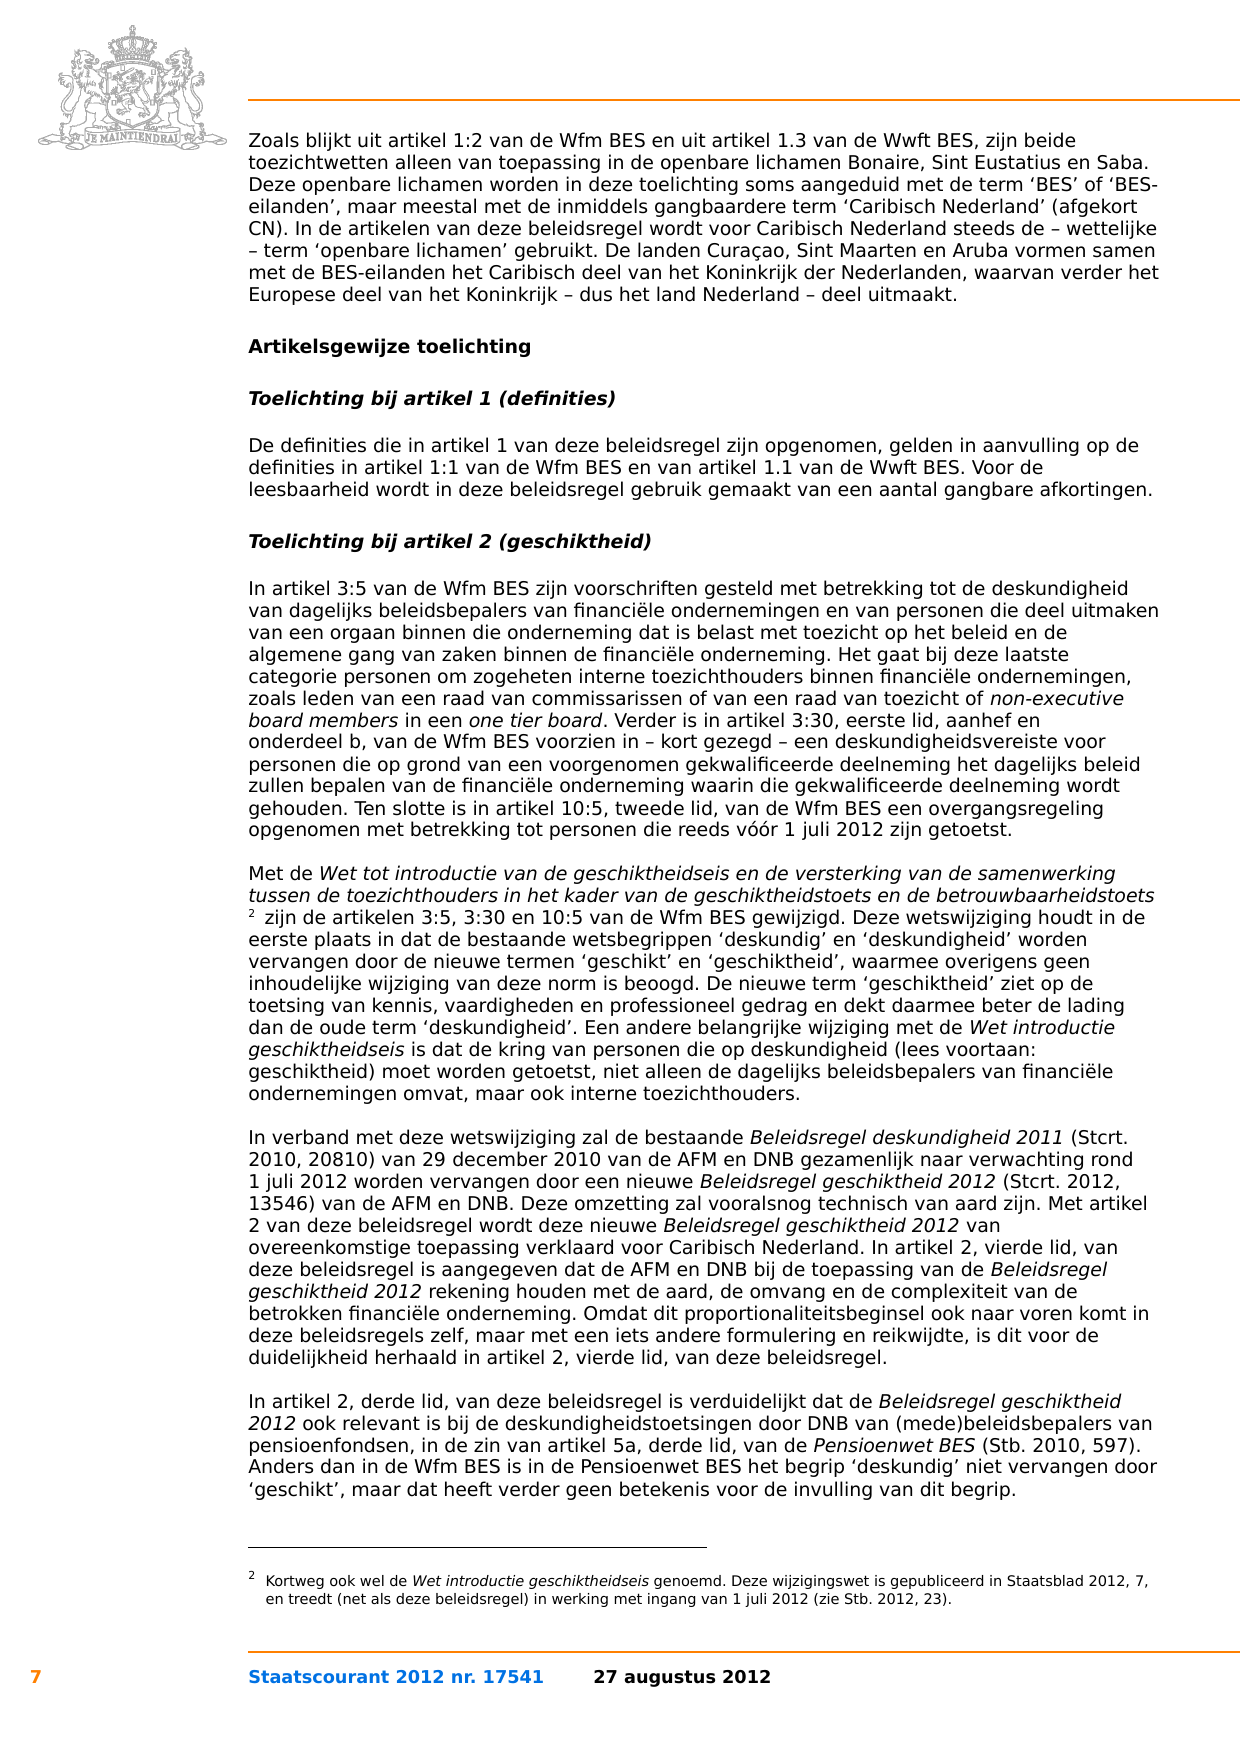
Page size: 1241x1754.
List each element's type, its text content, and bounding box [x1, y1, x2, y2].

text Met de Wet tot introductie van de geschiktheidseis en de versterking van de samenwerking tussen de toezichthouders in het kader van de geschiktheidstoets en de betrouwbaarheidstoets zijn de artikelen 3:5, 3:30 en 10:5 van de Wfm BES gewijzigd. Deze wetswijziging houdt in de eerste plaats in dat de bestaande wetsbegrippen ‘deskundig’ en ‘deskundigheid’ worden vervangen door de nieuwe termen ‘geschikt’ en ‘geschiktheid’, waarmee overigens geen inhoudelijke wijziging van deze norm is beoogd. De nieuwe term ‘geschiktheid’ ziet op de toetsing van kennis, vaardigheden en professioneel gedrag en dekt daarmee beter de lading dan de oude term ‘deskundigheid’. Een andere belangrijke wijziging met de Wet introductie geschiktheidseis is dat de kring van personen die op deskundigheid (lees voortaan: geschiktheid) moet worden getoetst, niet alleen de dagelijks beleidsbepalers van financiële ondernemingen omvat, maar ook interne toezichthouders. [248, 863, 1163, 1105]
text In verband met deze wetswijziging zal de bestaande Beleidsregel deskundigheid 2011 (Stcrt. 2010, 20810) van 29 december 2010 van de AFM en DNB gezamenlijk naar verwachting rond 1 juli 2012 worden vervangen door een nieuwe Beleidsregel geschiktheid 2012 (Stcrt. 2012, 13546) van de AFM en DNB. Deze omzetting zal vooralsnog technisch van aard zijn. Met artikel 2 van deze beleidsregel wordt deze nieuwe Beleidsregel geschiktheid 2012 van overeenkomstige toepassing verklaard voor Caribisch Nederland. In artikel 2, vierde lid, van deze beleidsregel is aangegeven dat de AFM en DNB bij de toepassing van de Beleidsregel geschiktheid 2012 rekening houden met de aard, de omvang en de complexiteit van de betrokken financiële onderneming. Omdat dit proportionaliteitsbeginsel ook naar voren komt in deze beleidsregels zelf, maar met een iets andere formulering en reikwijdte, is dit voor de duidelijkheid herhaald in artikel 2, vierde lid, van deze beleidsregel. [248, 1127, 1163, 1369]
subtitle Toelichting bij artikel 2 (geschiktheid) [248, 531, 1163, 553]
text De definities die in artikel 1 van deze beleidsregel zijn opgenomen, gelden in aanvulling op de definities in artikel 1:1 van de Wfm BES en van artikel 1.1 van de Wwft BES. Voor de leesbaarheid wordt in deze beleidsregel gebruik gemaakt van een aantal gangbare afkortingen. [248, 435, 1163, 501]
text In artikel 2, derde lid, van deze beleidsregel is verduidelijkt dat de Beleidsregel geschiktheid 2012 ook relevant is bij de deskundigheidstoetsingen door DNB van (mede)beleidsbepalers van pensioenfondsen, in de zin van artikel 5a, derde lid, van de Pensioenwet BES (Stb. 2010, 597). Anders dan in de Wfm BES is in de Pensioenwet BES het begrip ‘deskundig’ niet vervangen door ‘geschikt’, maar dat heeft verder geen betekenis voor de invulling van dit begrip. [248, 1391, 1163, 1500]
text Kortweg ook wel de Wet introductie geschiktheidseis genoemd. Deze wijzigingswet is gepubliceerd in Staatsblad 2012, 7, en treedt (net als deze beleidsregel) in werking met ingang van 1 juli 2012 (zie Stb. 2012, 23). [248, 1569, 1163, 1608]
subtitle Toelichting bij artikel 1 (definities) [248, 388, 1163, 410]
picture [38, 25, 227, 150]
text In artikel 3:5 van de Wfm BES zijn voorschriften gesteld met betrekking tot de deskundigheid van dagelijks beleidsbepalers van financiële ondernemingen en van personen die deel uitmaken van een orgaan binnen die onderneming dat is belast met toezicht op het beleid en de algemene gang van zaken binnen de financiële onderneming. Het gaat bij deze laatste categorie personen om zogeheten interne toezichthouders binnen financiële ondernemingen, zoals leden van een raad van commissarissen of van een raad van toezicht of non-executive board members in een one tier board. Verder is in artikel 3:30, eerste lid, aanhef en onderdeel b, van de Wfm BES voorzien in – kort gezegd – een deskundigheidsvereiste voor personen die op grond van een voorgenomen gekwalificeerde deelneming het dagelijks beleid zullen bepalen van de financiële onderneming waarin die gekwalificeerde deelneming wordt gehouden. Ten slotte is in artikel 10:5, tweede lid, van de Wfm BES een overgangsregeling opgenomen met betrekking tot personen die reeds vóór 1 juli 2012 zijn getoetst. [248, 578, 1163, 841]
text Zoals blijkt uit artikel 1:2 van de Wfm BES en uit artikel 1.3 van de Wwft BES, zijn beide toezichtwetten alleen van toepassing in de openbare lichamen Bonaire, Sint Eustatius en Saba. Deze openbare lichamen worden in deze toelichting soms aangeduid met de term ‘BES’ of ‘BES-eilanden’, maar meestal met de inmiddels gangbaardere term ‘Caribisch Nederland’ (afgekort CN). In de artikelen van deze beleidsregel wordt voor Caribisch Nederland steeds de – wettelijke – term ‘openbare lichamen’ gebruikt. De landen Curaçao, Sint Maarten en Aruba vormen samen met de BES-eilanden het Caribisch deel van het Koninkrijk der Nederlanden, waarvan verder het Europese deel van het Koninkrijk – dus het land Nederland – deel uitmaakt. [248, 130, 1163, 306]
subtitle Artikelsgewijze toelichting [248, 336, 1163, 358]
